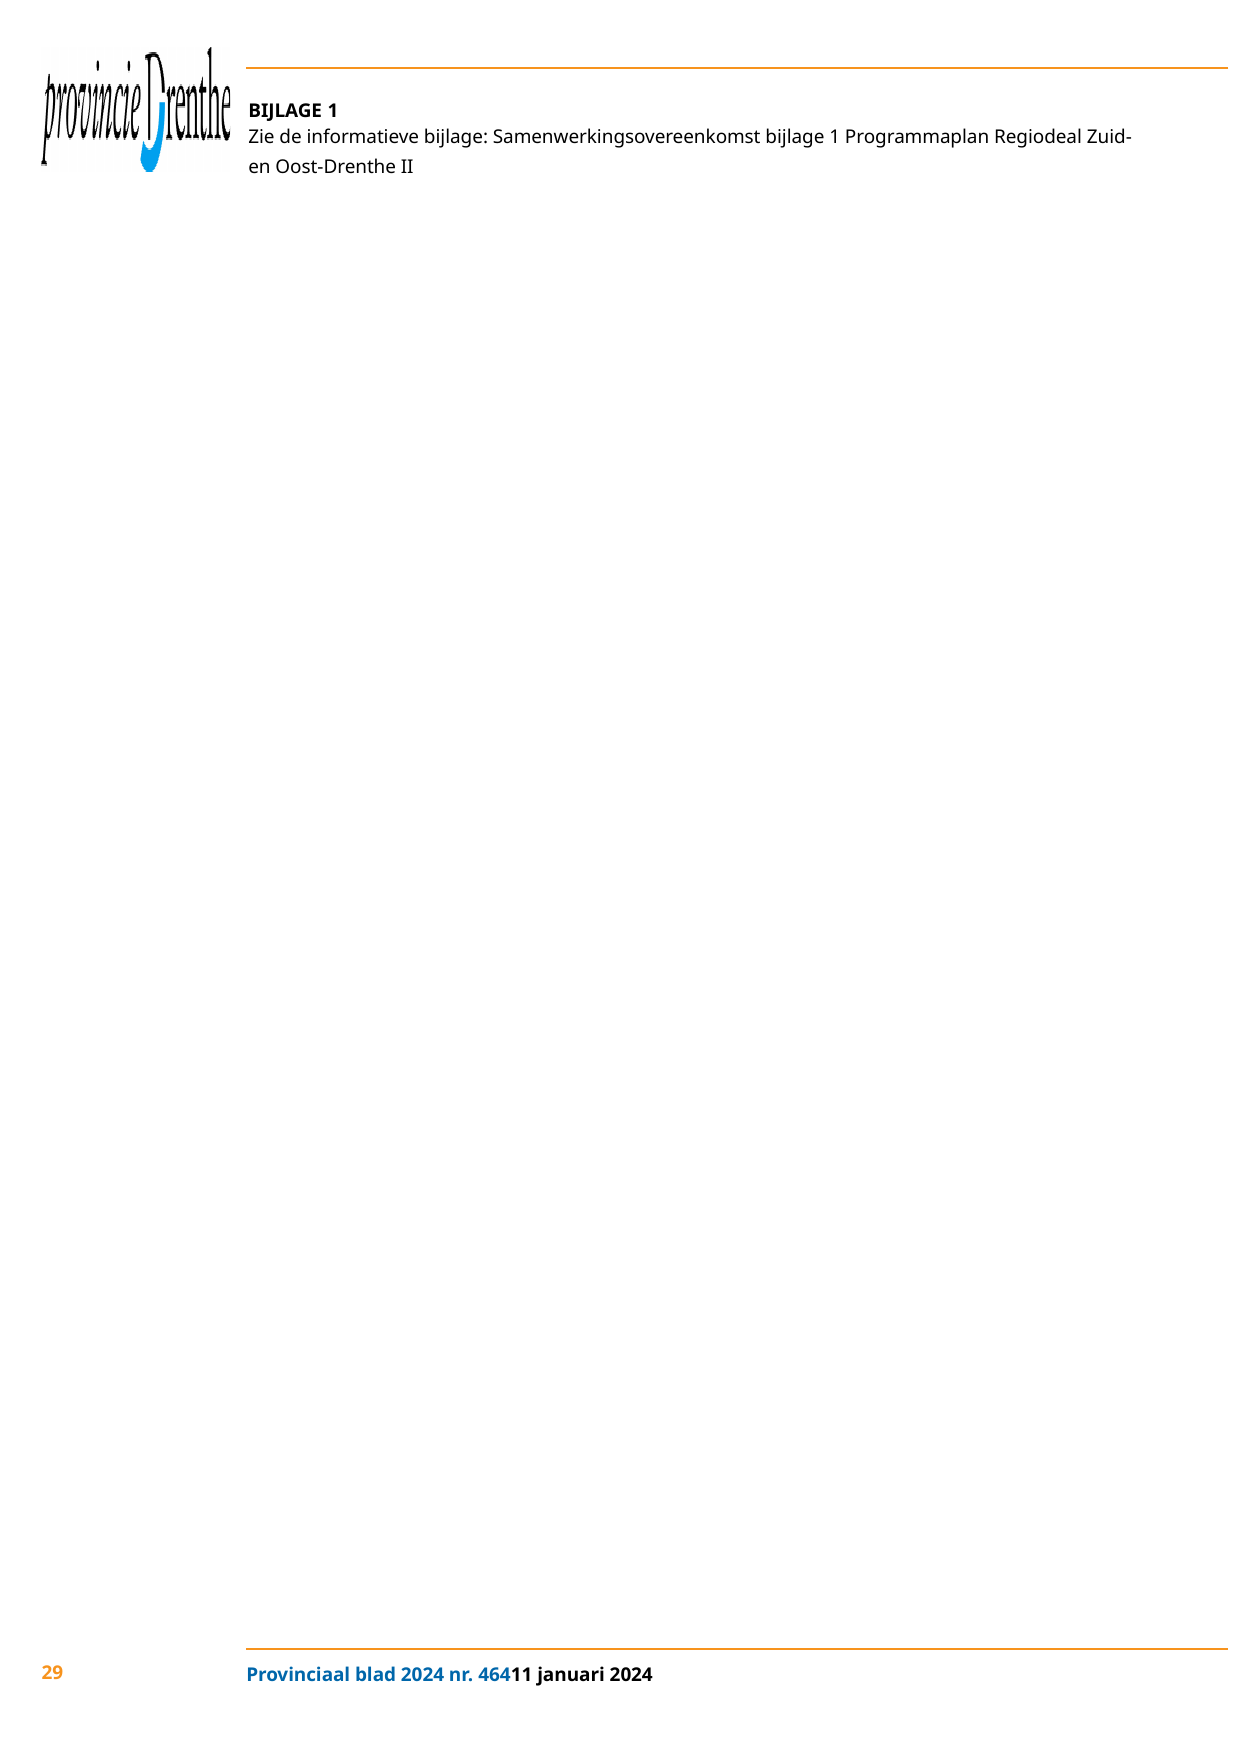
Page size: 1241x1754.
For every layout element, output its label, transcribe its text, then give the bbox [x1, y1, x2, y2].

picture [41, 47, 231, 172]
text BIJLAGE 1 [248, 95, 1152, 123]
text Zie de informatieve bijlage: Samenwerkingsovereenkomst bijlage 1 Programmaplan Regiodeal Zuid- en Oost-Drenthe II [248, 123, 1152, 179]
